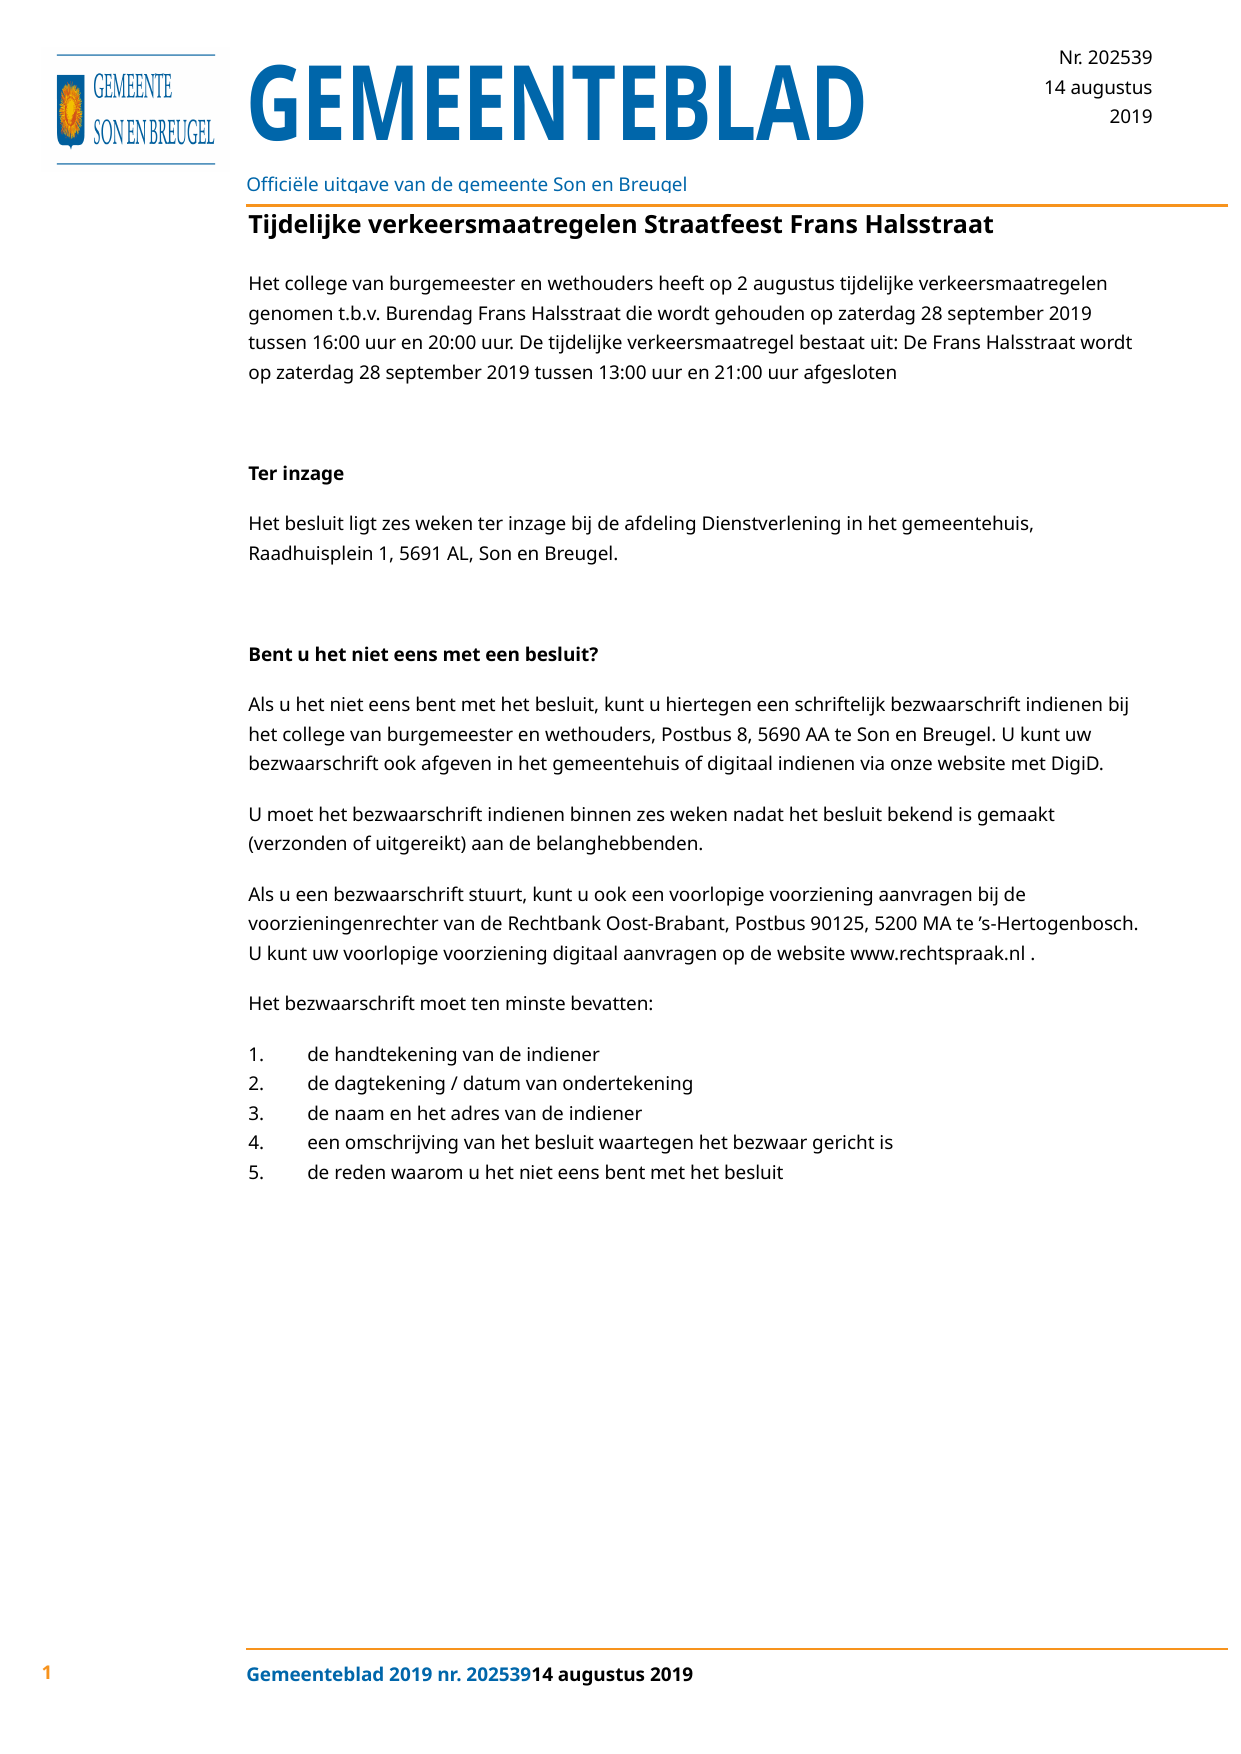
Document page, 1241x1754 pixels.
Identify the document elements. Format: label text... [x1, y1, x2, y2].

text Bent u het niet eens met een besluit? [248, 641, 1152, 666]
text Als u een bezwaarschrift stuurt, kunt u ook een voorlopige voorziening aanvragen bij de voorzieningenrechter van de Rechtbank Oost-Brabant, Postbus 90125, 5200 MA te ’s-Hertogenbosch. U kunt uw voorlopige voorziening digitaal aanvragen op de website www.rechtspraak.nl . [248, 881, 1152, 966]
text Het bezwaarschrift moet ten minste bevatten: [248, 990, 1152, 1016]
text Ter inzage [248, 460, 1152, 486]
picture [41, 47, 231, 172]
text U moet het bezwaarschrift indienen binnen zes weken nadat het besluit bekend is gemaakt (verzonden of uitgereikt) aan de belanghebbenden. [248, 801, 1152, 856]
text Het college van burgemeester en wethouders heeft op 2 augustus tijdelijke verkeersmaatregelen genomen t.b.v. Burendag Frans Halsstraat die wordt gehouden op zaterdag 28 september 2019 tussen 16:00 uur en 20:00 uur. De tijdelijke verkeersmaatregel bestaat uit: De Frans Halsstraat wordt op zaterdag 28 september 2019 tussen 13:00 uur en 21:00 uur afgesloten [248, 270, 1152, 385]
text Het besluit ligt zes weken ter inzage bij de afdeling Dienstverlening in het gemeentehuis, Raadhuisplein 1, 5691 AL, Son en Breugel. [248, 510, 1152, 566]
list de dagtekening / datum van ondertekening [248, 1070, 1152, 1096]
list de reden waarom u het niet eens bent met het besluit [248, 1159, 1152, 1185]
text Tijdelijke verkeersmaatregelen Straatfeest Frans Halsstraat [248, 207, 1152, 241]
list een omschrijving van het besluit waartegen het bezwaar gericht is [248, 1129, 1152, 1155]
text Als u het niet eens bent met het besluit, kunt u hiertegen een schriftelijk bezwaarschrift indienen bij het college van burgemeester en wethouders, Postbus 8, 5690 AA te Son en Breugel. U kunt uw bezwaarschrift ook afgeven in het gemeentehuis of digitaal indienen via onze website met DigiD. [248, 691, 1152, 776]
list de handtekening van de indiener [248, 1041, 1152, 1066]
list de naam en het adres van de indiener [248, 1100, 1152, 1126]
